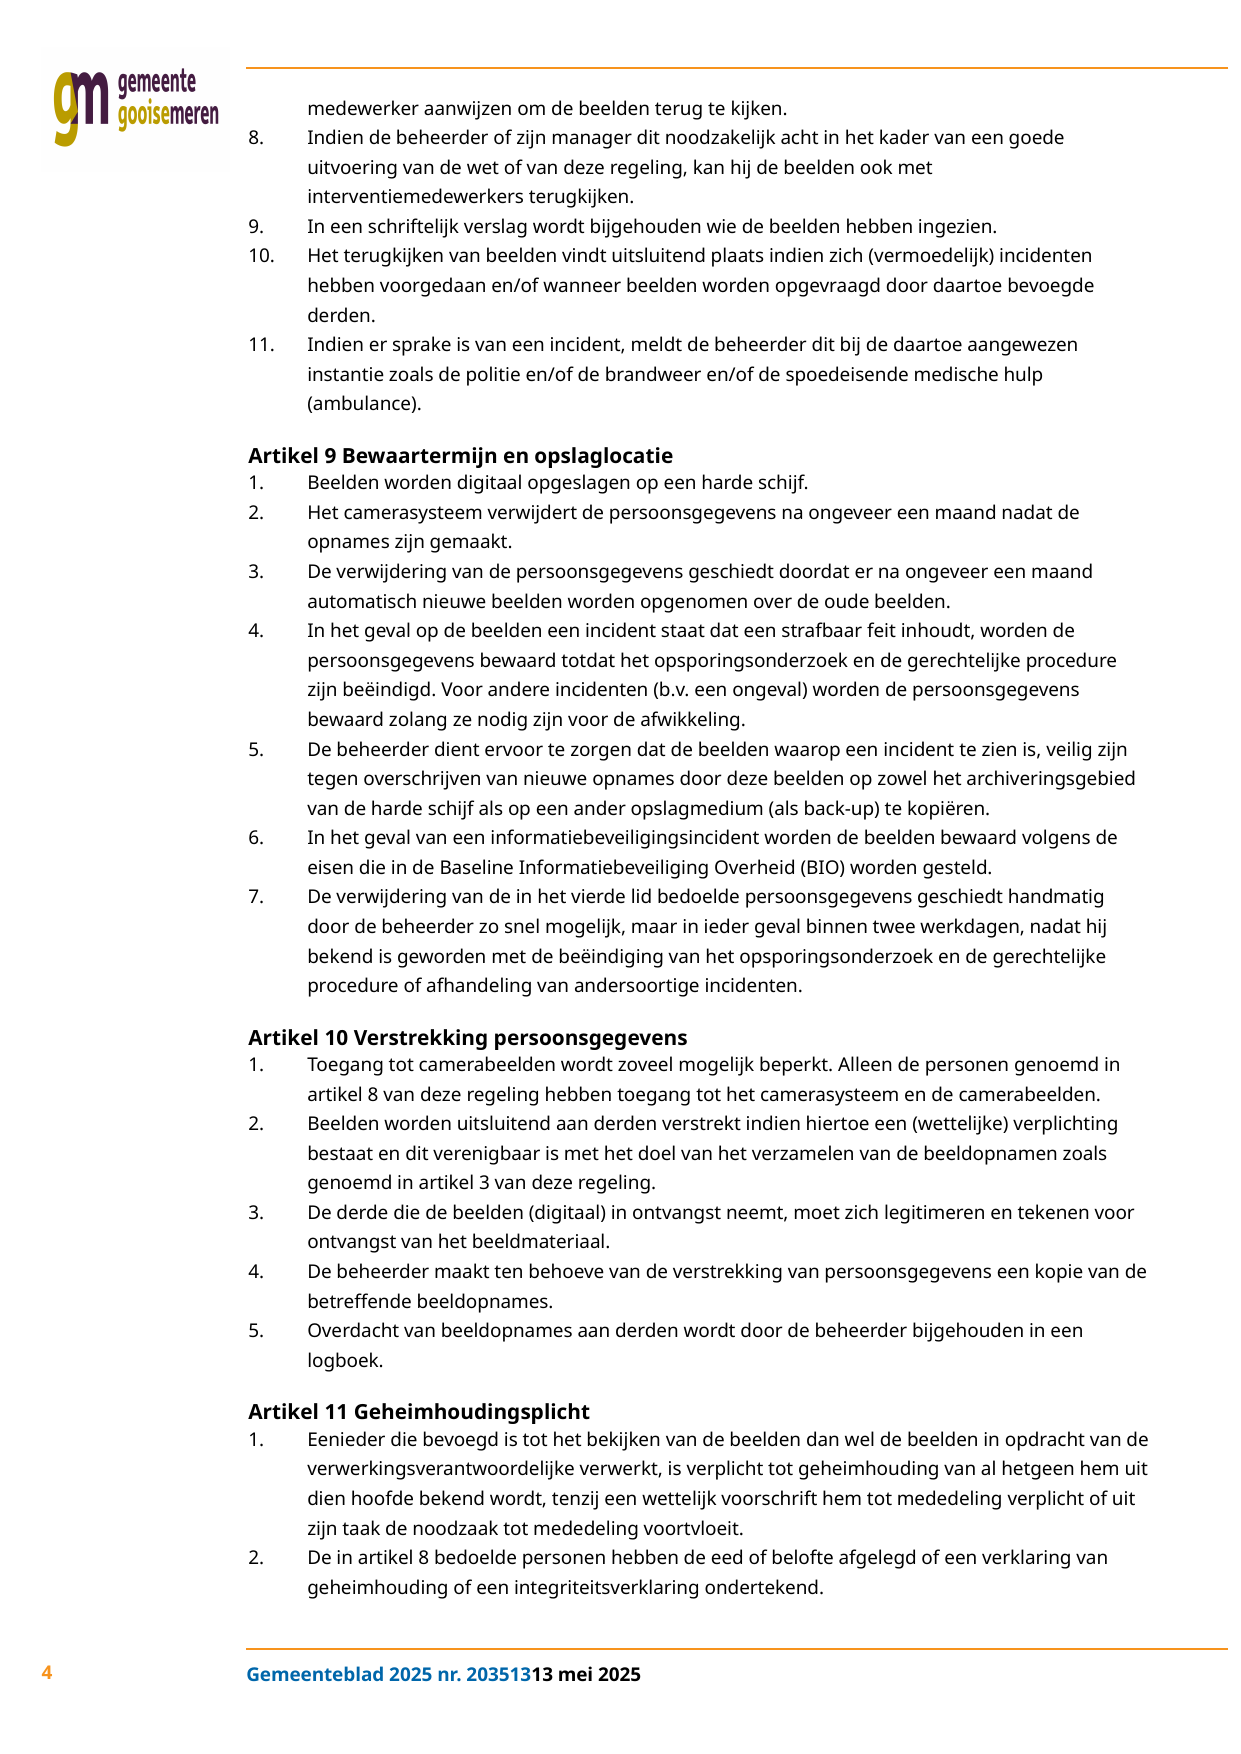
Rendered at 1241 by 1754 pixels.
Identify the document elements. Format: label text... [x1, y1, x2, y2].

list De verwijdering van de persoonsgegevens geschiedt doordat er na ongeveer een maand automatisch nieuwe beelden worden opgenomen over de oude beelden. [248, 558, 1152, 613]
list In een schriftelijk verslag wordt bijgehouden wie de beelden hebben ingezien. [248, 213, 1152, 239]
list Toegang tot camerabeelden wordt zoveel mogelijk beperkt. Alleen de personen genoemd in artikel 8 van deze regeling hebben toegang tot het camerasysteem en de camerabeelden. [248, 1051, 1152, 1107]
list De verwijdering van de in het vierde lid bedoelde persoonsgegevens geschiedt handmatig door de beheerder zo snel mogelijk, maar in ieder geval binnen twee werkdagen, nadat hij bekend is geworden met de beëindiging van het opsporingsonderzoek en de gerechtelijke procedure of afhandeling van andersoortige incidenten. [248, 884, 1152, 998]
list Eenieder die bevoegd is tot het bekijken van de beelden dan wel de beelden in opdracht van de verwerkingsverantwoordelijke verwerkt, is verplicht tot geheimhouding van al hetgeen hem uit dien hoofde bekend wordt, tenzij een wettelijk voorschrift hem tot mededeling verplicht of uit zijn taak de noodzaak tot mededeling voortvloeit. [248, 1426, 1152, 1540]
list In het geval van een informatiebeveiligingsincident worden de beelden bewaard volgens de eisen die in de Baseline Informatiebeveiliging Overheid (BIO) worden gesteld. [248, 824, 1152, 880]
list In het geval op de beelden een incident staat dat een strafbaar feit inhoudt, worden de persoonsgegevens bewaard totdat het opsporingsonderzoek en de gerechtelijke procedure zijn beëindigd. Voor andere incidenten (b.v. een ongeval) worden de persoonsgegevens bewaard zolang ze nodig zijn voor de afwikkeling. [248, 617, 1152, 732]
text Artikel 9 Bewaartermijn en opslaglocatie [248, 441, 1152, 469]
list Het terugkijken van beelden vindt uitsluitend plaats indien zich (vermoedelijk) incidenten hebben voorgedaan en/of wanneer beelden worden opgevraagd door daartoe bevoegde derden. [248, 243, 1152, 328]
list De derde die de beelden (digitaal) in ontvangst neemt, moet zich legitimeren en tekenen voor ontvangst van het beeldmateriaal. [248, 1199, 1152, 1254]
list Beelden worden uitsluitend aan derden verstrekt indien hiertoe een (wettelijke) verplichting bestaat en dit verenigbaar is met het doel van het verzamelen van de beeldopnamen zoals genoemd in artikel 3 van deze regeling. [248, 1110, 1152, 1195]
text Artikel 10 Verstrekking persoonsgegevens [248, 1023, 1152, 1051]
list Het camerasysteem verwijdert de persoonsgegevens na ongeveer een maand nadat de opnames zijn gemaakt. [248, 499, 1152, 554]
list Indien er sprake is van een incident, meldt de beheerder dit bij de daartoe aangewezen instantie zoals de politie en/of de brandweer en/of de spoedeisende medische hulp (ambulance). [248, 331, 1152, 416]
list De in artikel 8 bedoelde personen hebben de eed of belofte afgelegd of een verklaring van geheimhouding of een integriteitsverklaring ondertekend. [248, 1544, 1152, 1599]
list Overdacht van beeldopnames aan derden wordt door de beheerder bijgehouden in een logboek. [248, 1317, 1152, 1373]
list De beheerder maakt ten behoeve van de verstrekking van persoonsgegevens een kopie van de betreffende beeldopnames. [248, 1258, 1152, 1314]
list medewerker aanwijzen om de beelden terug te kijken. [248, 95, 1152, 121]
text Artikel 11 Geheimhoudingsplicht [248, 1397, 1152, 1426]
list De beheerder dient ervoor te zorgen dat de beelden waarop een incident te zien is, veilig zijn tegen overschrijven van nieuwe opnames door deze beelden op zowel het archiveringsgebied van de harde schijf als op een ander opslagmedium (als back-up) te kopiëren. [248, 736, 1152, 821]
picture [41, 47, 231, 172]
list Indien de beheerder of zijn manager dit noodzakelijk acht in het kader van een goede uitvoering van de wet of van deze regeling, kan hij de beelden ook met interventiemedewerkers terugkijken. [248, 124, 1152, 209]
list Beelden worden digitaal opgeslagen op een harde schijf. [248, 469, 1152, 495]
